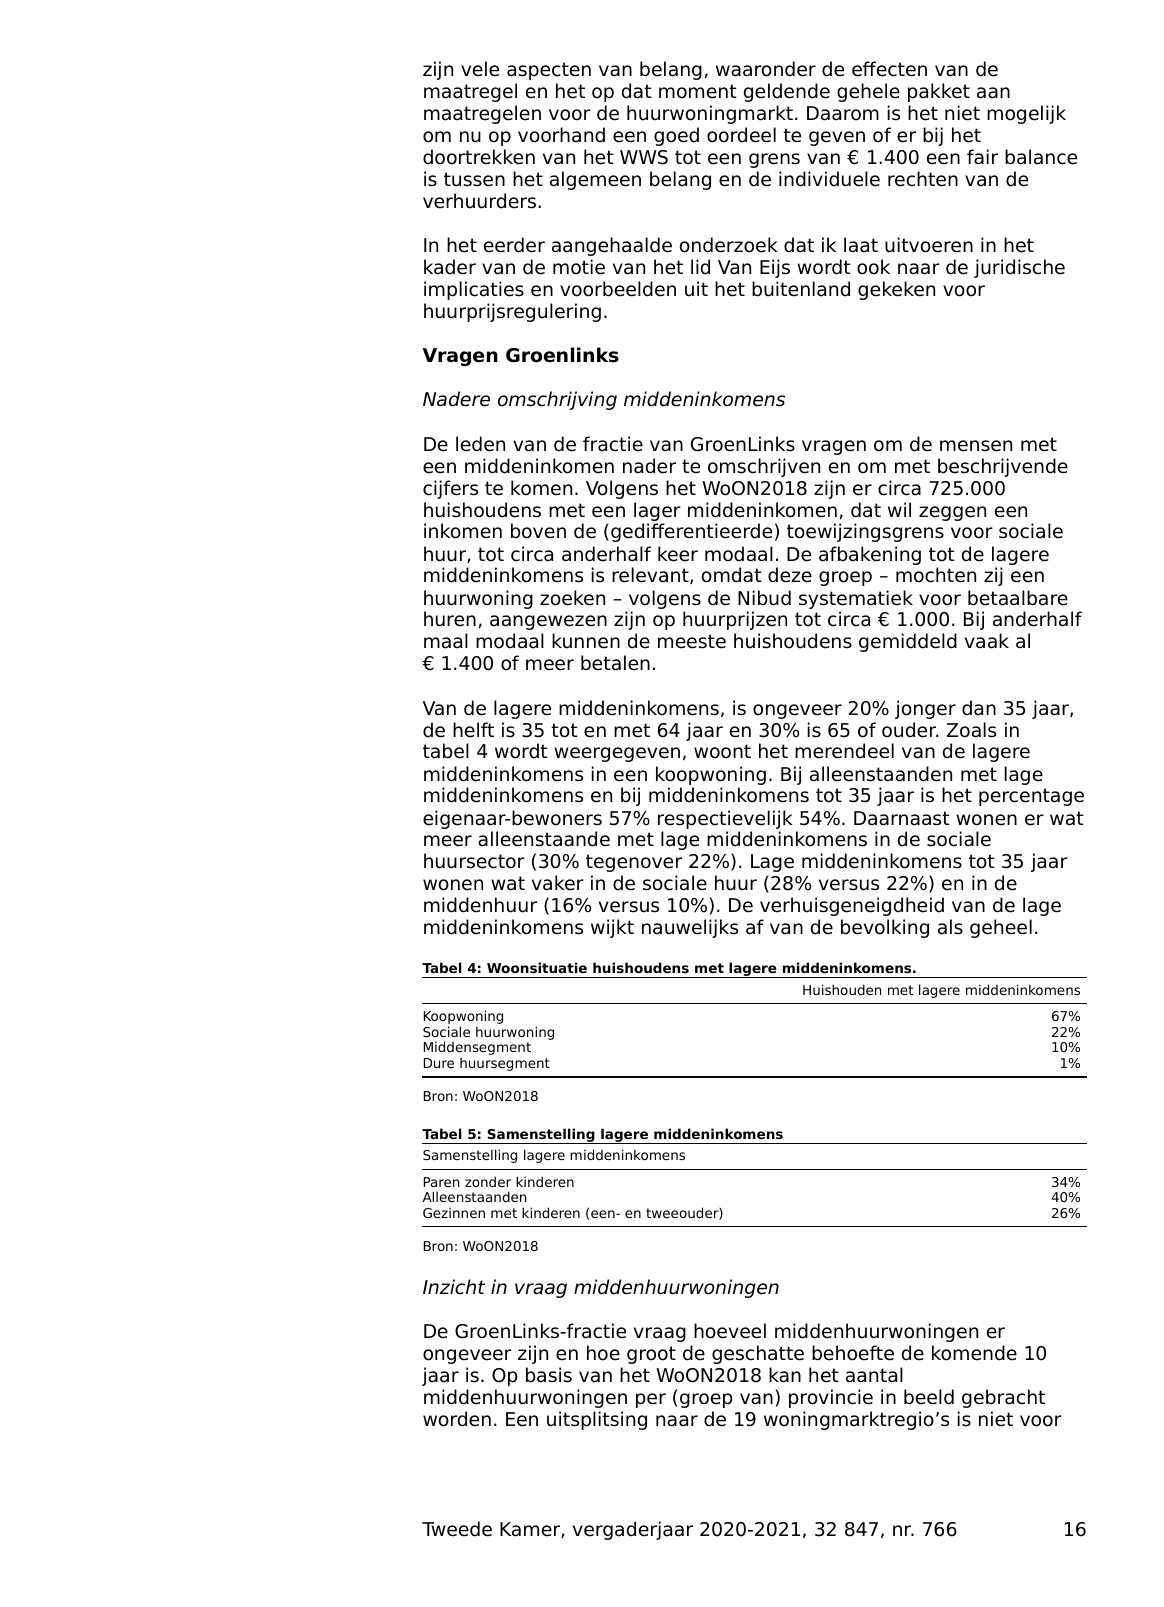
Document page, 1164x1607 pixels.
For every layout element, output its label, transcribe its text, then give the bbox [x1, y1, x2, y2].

text In het eerder aangehaalde onderzoek dat ik laat uitvoeren in het kader van de motie van het lid Van Eijs wordt ook naar de juridische implicaties en voorbeelden uit het buitenland gekeken voor huurprijsregulering. [422, 235, 1087, 323]
table_header Tabel 5: Samenstelling lagere middeninkomens [422, 1127, 1087, 1142]
subtitle Inzicht in vraag middenhuurwoningen [422, 1277, 1087, 1299]
table_cell Paren zonder kinderen [422, 1170, 1013, 1190]
table_cell 22% [599, 1025, 1087, 1040]
table_header Tabel 4: Woonsituatie huishoudens met lagere middeninkomens. [422, 961, 1087, 977]
table_cell Alleenstaanden [422, 1190, 1013, 1206]
text De GroenLinks-fractie vraag hoeveel middenhuurwoningen er ongeveer zijn en hoe groot de geschatte behoefte de komende 10 jaar is. Op basis van het WoON2018 kan het aantal middenhuurwoningen per (groep van) provincie in beeld gebracht worden. Een uitsplitsing naar de 19 woningmarktregio’s is niet voor [422, 1321, 1087, 1431]
table_cell [422, 978, 599, 1003]
text Van de lagere middeninkomens, is ongeveer 20% jonger dan 35 jaar, de helft is 35 tot en met 64 jaar en 30% is 65 of ouder. Zoals in tabel 4 wordt weergegeven, woont het merendeel van de lagere middeninkomens in een koopwoning. Bij alleenstaanden met lage middeninkomens en bij middeninkomens tot 35 jaar is het percentage eigenaar-bewoners 57% respectievelijk 54%. Daarnaast wonen er wat meer alleenstaande met lage middeninkomens in de sociale huursector (30% tegenover 22%). Lage middeninkomens tot 35 jaar wonen wat vaker in de sociale huur (28% versus 22%) en in de middenhuur (16% versus 10%). De verhuisgeneigdheid van de lage middeninkomens wijkt nauwelijks af van de bevolking als geheel. [422, 697, 1087, 939]
table_cell Gezinnen met kinderen (een- en tweeouder) [422, 1206, 1013, 1226]
table_cell [1013, 1144, 1087, 1169]
text De leden van de fractie van GroenLinks vragen om de mensen met een middeninkomen nader te omschrijven en om met beschrijvende cijfers te komen. Volgens het WoON2018 zijn er circa 725.000 huishoudens met een lager middeninkomen, dat wil zeggen een inkomen boven de (gedifferentieerde) toewijzingsgrens voor sociale huur, tot circa anderhalf keer modaal. De afbakening tot de lagere middeninkomens is relevant, omdat deze groep – mochten zij een huurwoning zoeken – volgens de Nibud systematiek voor betaalbare huren, aangewezen zijn op huurprijzen tot circa € 1.000. Bij anderhalf maal modaal kunnen de meeste huishoudens gemiddeld vaak al € 1.400 of meer betalen. [422, 433, 1087, 675]
table_cell Middensegment [422, 1040, 599, 1056]
table_cell 40% [1013, 1190, 1087, 1206]
table_cell 10% [599, 1040, 1087, 1056]
table_cell 34% [1013, 1170, 1087, 1190]
table_cell 1% [599, 1056, 1087, 1076]
table_cell 26% [1013, 1206, 1087, 1226]
table_cell Samenstelling lagere middeninkomens [422, 1144, 1013, 1169]
subtitle Vragen Groenlinks [422, 345, 1087, 367]
table_cell Sociale huurwoning [422, 1025, 599, 1040]
table_cell Bron: WoON2018 [422, 1227, 1087, 1255]
table_cell Dure huursegment [422, 1056, 599, 1076]
table_cell Huishouden met lagere middeninkomens [599, 978, 1087, 1003]
table_cell Koopwoning [422, 1004, 599, 1024]
subtitle Nadere omschrijving middeninkomens [422, 389, 1087, 411]
table_cell 67% [599, 1004, 1087, 1024]
text zijn vele aspecten van belang, waaronder de effecten van de maatregel en het op dat moment geldende gehele pakket aan maatregelen voor de huurwoningmarkt. Daarom is het niet mogelijk om nu op voorhand een goed oordeel te geven of er bij het doortrekken van het WWS tot een grens van € 1.400 een fair balance is tussen het algemeen belang en de individuele rechten van de verhuurders. [422, 59, 1087, 213]
table_cell Bron: WoON2018 [422, 1078, 1087, 1105]
